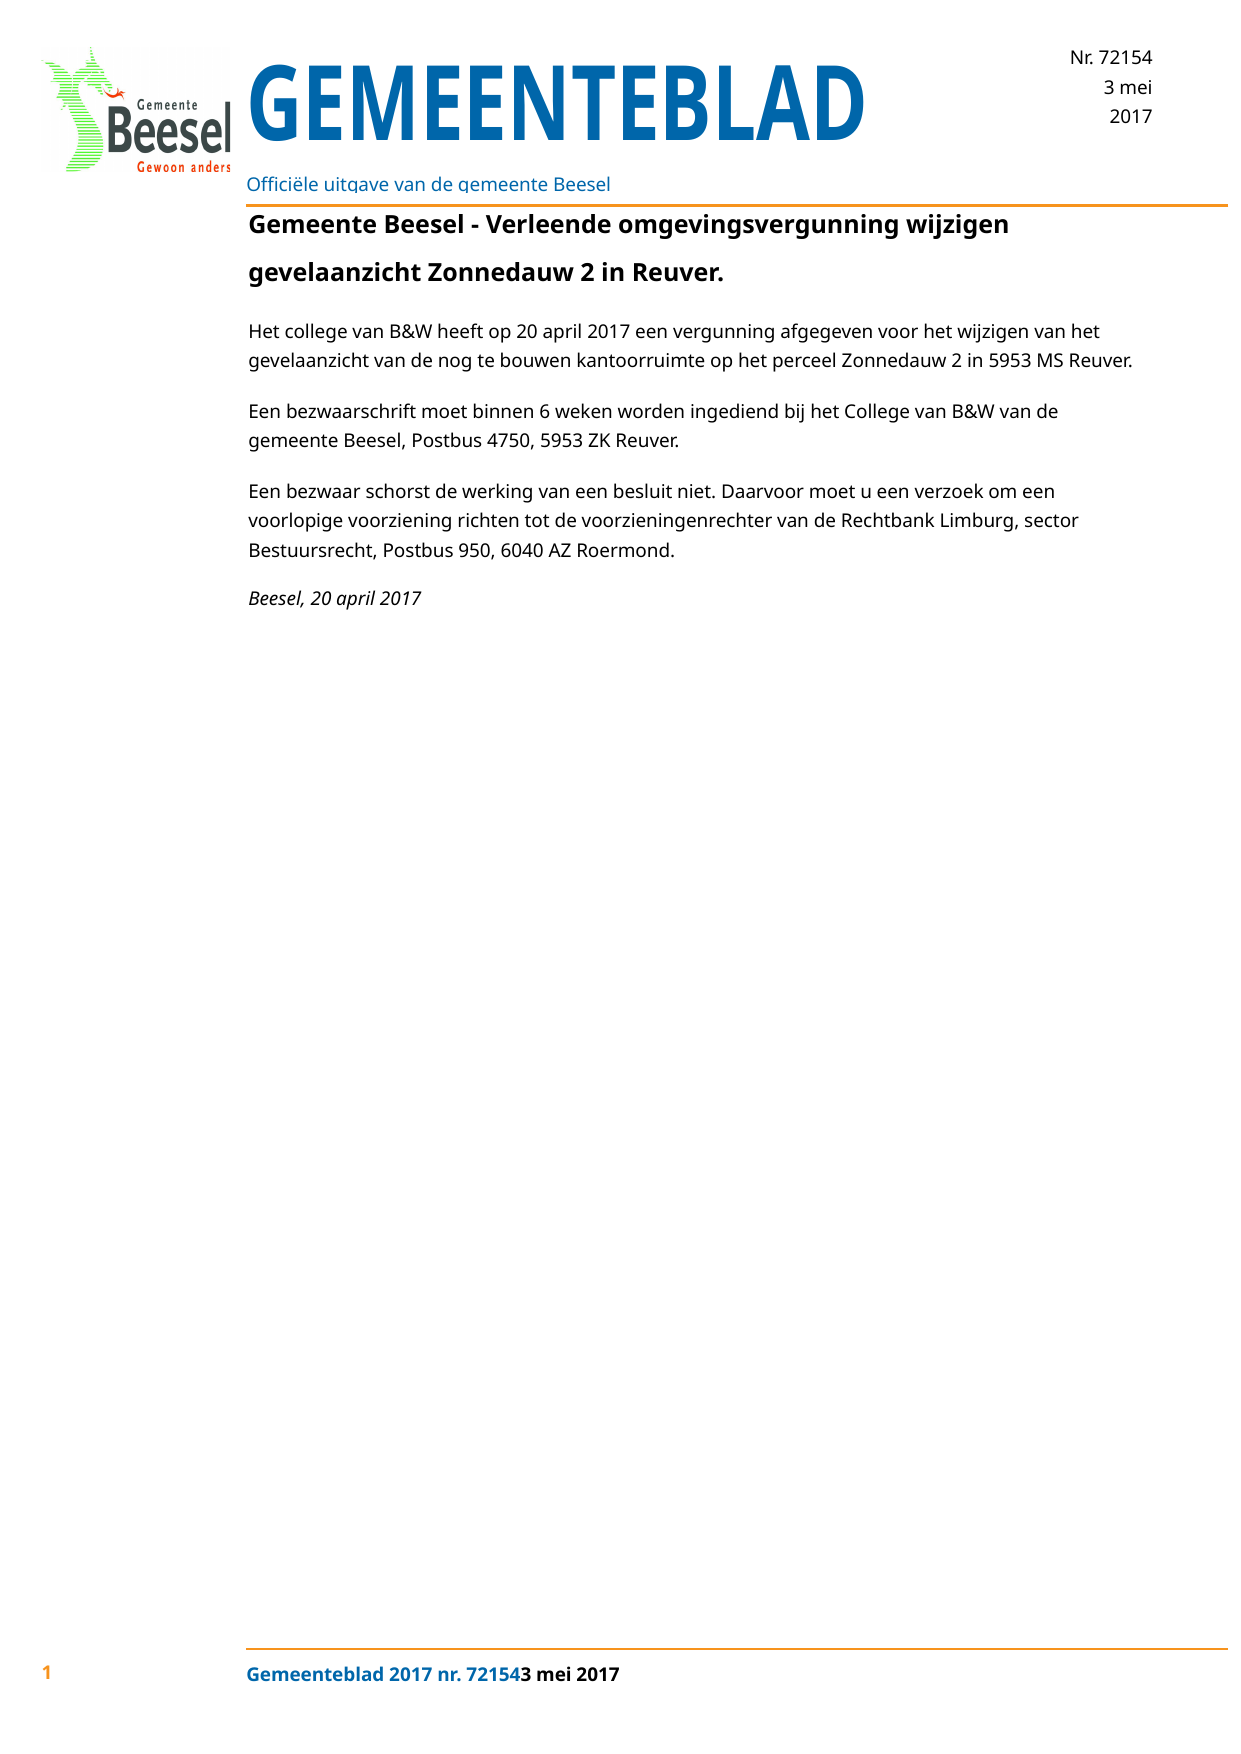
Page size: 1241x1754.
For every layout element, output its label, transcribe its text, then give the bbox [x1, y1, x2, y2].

picture [41, 47, 231, 172]
text Een bezwaar schorst de werking van een besluit niet. Daarvoor moet u een verzoek om een voorlopige voorziening richten tot de voorzieningenrechter van de Rechtbank Limburg, sector Bestuursrecht, Postbus 950, 6040 AZ Roermond. [248, 478, 1152, 563]
text Het college van B&W heeft op 20 april 2017 een vergunning afgegeven voor het wijzigen van het gevelaanzicht van de nog te bouwen kantoorruimte op het perceel Zonnedauw 2 in 5953 MS Reuver. [248, 318, 1152, 373]
text Een bezwaarschrift moet binnen 6 weken worden ingediend bij het College van B&W van de gemeente Beesel, Postbus 4750, 5953 ZK Reuver. [248, 398, 1152, 453]
text Gemeente Beesel - Verleende omgevingsvergunning wijzigen gevelaanzicht Zonnedauw 2 in Reuver. [248, 207, 1152, 288]
text Beesel, 20 april 2017 [248, 585, 1152, 611]
